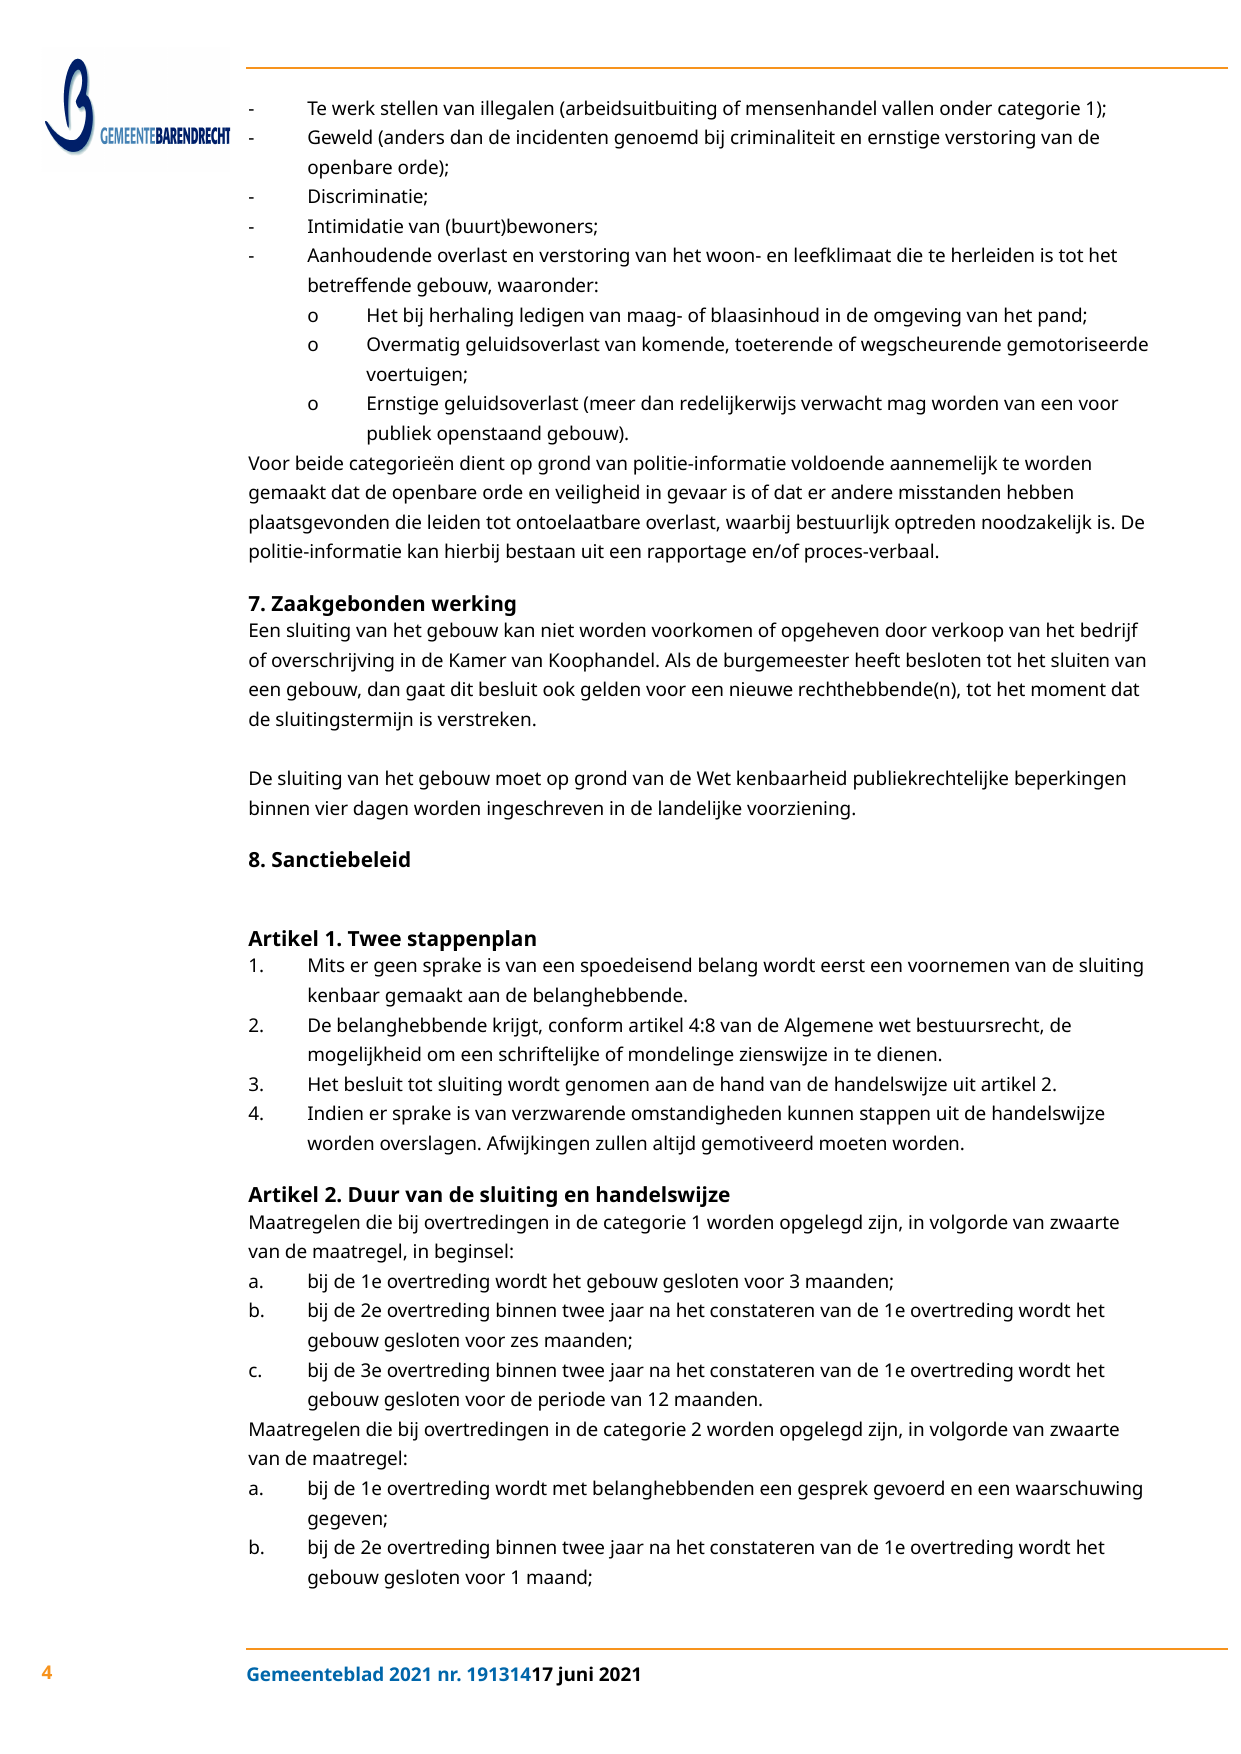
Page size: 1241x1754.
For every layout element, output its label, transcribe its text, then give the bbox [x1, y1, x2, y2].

list Geweld (anders dan de incidenten genoemd bij criminaliteit en ernstige verstoring van de openbare orde); [248, 124, 1152, 180]
list Te werk stellen van illegalen (arbeidsuitbuiting of mensenhandel vallen onder categorie 1); [248, 95, 1152, 121]
list bij de 2e overtreding binnen twee jaar na het constateren van de 1e overtreding wordt het gebouw gesloten voor zes maanden; [248, 1298, 1152, 1353]
list bij de 3e overtreding binnen twee jaar na het constateren van de 1e overtreding wordt het gebouw gesloten voor de periode van 12 maanden. [248, 1357, 1152, 1412]
list bij de 1e overtreding wordt het gebouw gesloten voor 3 maanden; [248, 1268, 1152, 1294]
text Een sluiting van het gebouw kan niet worden voorkomen of opgeheven door verkoop van het bedrijf of overschrijving in de Kamer van Koophandel. Als de burgemeester heeft besloten tot het sluiten van een gebouw, dan gaat dit besluit ook gelden voor een nieuwe rechthebbende(n), tot het moment dat de sluitingstermijn is verstreken. [248, 617, 1152, 732]
text Artikel 2. Duur van de sluiting en handelswijze [248, 1181, 1152, 1209]
list Discriminatie; [248, 183, 1152, 209]
text Maatregelen die bij overtredingen in de categorie 2 worden opgelegd zijn, in volgorde van zwaarte van de maatregel: [248, 1416, 1152, 1471]
text Maatregelen die bij overtredingen in de categorie 1 worden opgelegd zijn, in volgorde van zwaarte van de maatregel, in beginsel: [248, 1209, 1152, 1264]
text 7. Zaakgebonden werking [248, 589, 1152, 617]
list bij de 1e overtreding wordt met belanghebbenden een gesprek gevoerd en een waarschuwing gegeven; [248, 1475, 1152, 1531]
list bij de 2e overtreding binnen twee jaar na het constateren van de 1e overtreding wordt het gebouw gesloten voor 1 maand; [248, 1534, 1152, 1590]
list Indien er sprake is van verzwarende omstandigheden kunnen stappen uit de handelswijze worden overslagen. Afwijkingen zullen altijd gemotiveerd moeten worden. [248, 1101, 1152, 1156]
list Aanhoudende overlast en verstoring van het woon- en leefklimaat die te herleiden is tot het betreffende gebouw, waaronder: [248, 243, 1152, 298]
list Intimidatie van (buurt)bewoners; [248, 213, 1152, 239]
list De belanghebbende krijgt, conform artikel 4:8 van de Algemene wet bestuursrecht, de mogelijkheid om een schriftelijke of mondelinge zienswijze in te dienen. [248, 1012, 1152, 1067]
list Het besluit tot sluiting wordt genomen aan de hand van de handelswijze uit artikel 2. [248, 1071, 1152, 1097]
picture [41, 47, 231, 172]
text Artikel 1. Twee stappenplan [248, 924, 1152, 953]
list Overmatig geluidsoverlast van komende, toeterende of wegscheurende gemotoriseerde voertuigen; [307, 331, 1152, 387]
list Ernstige geluidsoverlast (meer dan redelijkerwijs verwacht mag worden van een voor publiek openstaand gebouw). [307, 391, 1152, 446]
text 8. Sanctiebeleid [248, 845, 1152, 874]
text Voor beide categorieën dient op grond van politie-informatie voldoende aannemelijk te worden gemaakt dat de openbare orde en veiligheid in gevaar is of dat er andere misstanden hebben plaatsgevonden die leiden tot ontoelaatbare overlast, waarbij bestuurlijk optreden noodzakelijk is. De politie-informatie kan hierbij bestaan uit een rapportage en/of proces-verbaal. [248, 450, 1152, 564]
list Het bij herhaling ledigen van maag- of blaasinhoud in de omgeving van het pand; [307, 302, 1152, 328]
list Mits er geen sprake is van een spoedeisend belang wordt eerst een voornemen van de sluiting kenbaar gemaakt aan de belanghebbende. [248, 953, 1152, 1008]
text De sluiting van het gebouw moet op grond van de Wet kenbaarheid publiekrechtelijke beperkingen binnen vier dagen worden ingeschreven in de landelijke voorziening. [248, 765, 1152, 821]
